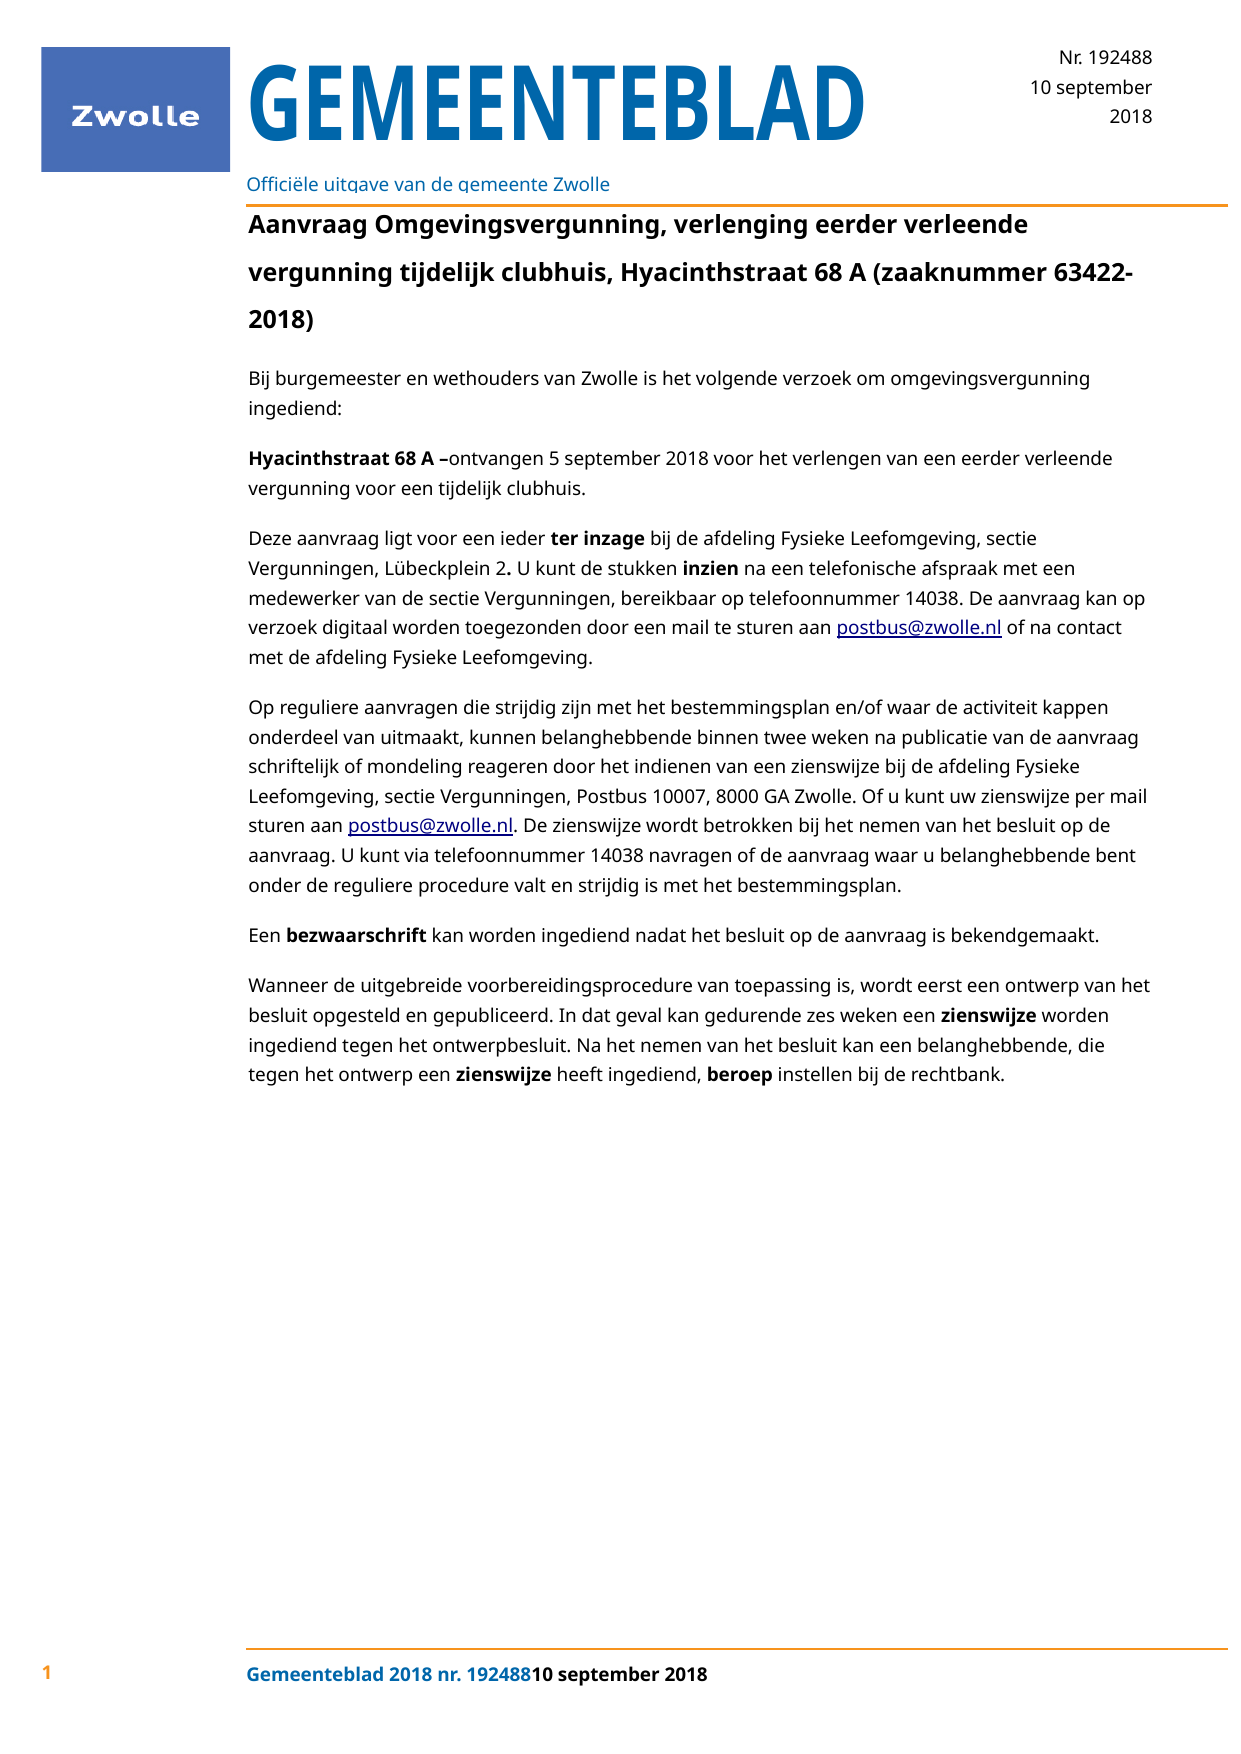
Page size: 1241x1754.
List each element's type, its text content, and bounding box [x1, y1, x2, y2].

text Een bezwaarschrift kan worden ingediend nadat het besluit op de aanvraag is bekendgemaakt. [248, 922, 1152, 948]
text Bij burgemeester en wethouders van Zwolle is het volgende verzoek om omgevingsvergunning ingediend: [248, 366, 1152, 421]
text Wanneer de uitgebreide voorbereidingsprocedure van toepassing is, wordt eerst een ontwerp van het besluit opgesteld en gepubliceerd. In dat geval kan gedurende zes weken een zienswijze worden ingediend tegen het ontwerpbesluit. Na het nemen van het besluit kan een belanghebbende, die tegen het ontwerp een zienswijze heeft ingediend, beroep instellen bij de rechtbank. [248, 973, 1152, 1087]
text Aanvraag Omgevingsvergunning, verlenging eerder verleende vergunning tijdelijk clubhuis, Hyacinthstraat 68 A (zaaknummer 63422-2018) [248, 207, 1152, 336]
text Deze aanvraag ligt voor een ieder ter inzage bij de afdeling Fysieke Leefomgeving, sectie Vergunningen, Lübeckplein 2. U kunt de stukken inzien na een telefonische afspraak met een medewerker van de sectie Vergunningen, bereikbaar op telefoonnummer 14038. De aanvraag kan op verzoek digitaal worden toegezonden door een mail te sturen aan postbus@zwolle.nl of na contact met de afdeling Fysieke Leefomgeving. [248, 526, 1152, 669]
picture [41, 47, 231, 172]
text Op reguliere aanvragen die strijdig zijn met het bestemmingsplan en/of waar de activiteit kappen onderdeel van uitmaakt, kunnen belanghebbende binnen twee weken na publicatie van de aanvraag schriftelijk of mondeling reageren door het indienen van een zienswijze bij de afdeling Fysieke Leefomgeving, sectie Vergunningen, Postbus 10007, 8000 GA Zwolle. Of u kunt uw zienswijze per mail sturen aan postbus@zwolle.nl. De zienswijze wordt betrokken bij het nemen van het besluit op de aanvraag. U kunt via telefoonnummer 14038 navragen of de aanvraag waar u belanghebbende bent onder de reguliere procedure valt en strijdig is met het bestemmingsplan. [248, 694, 1152, 897]
text Hyacinthstraat 68 A –ontvangen 5 september 2018 voor het verlengen van een eerder verleende vergunning voor een tijdelijk clubhuis. [248, 446, 1152, 501]
